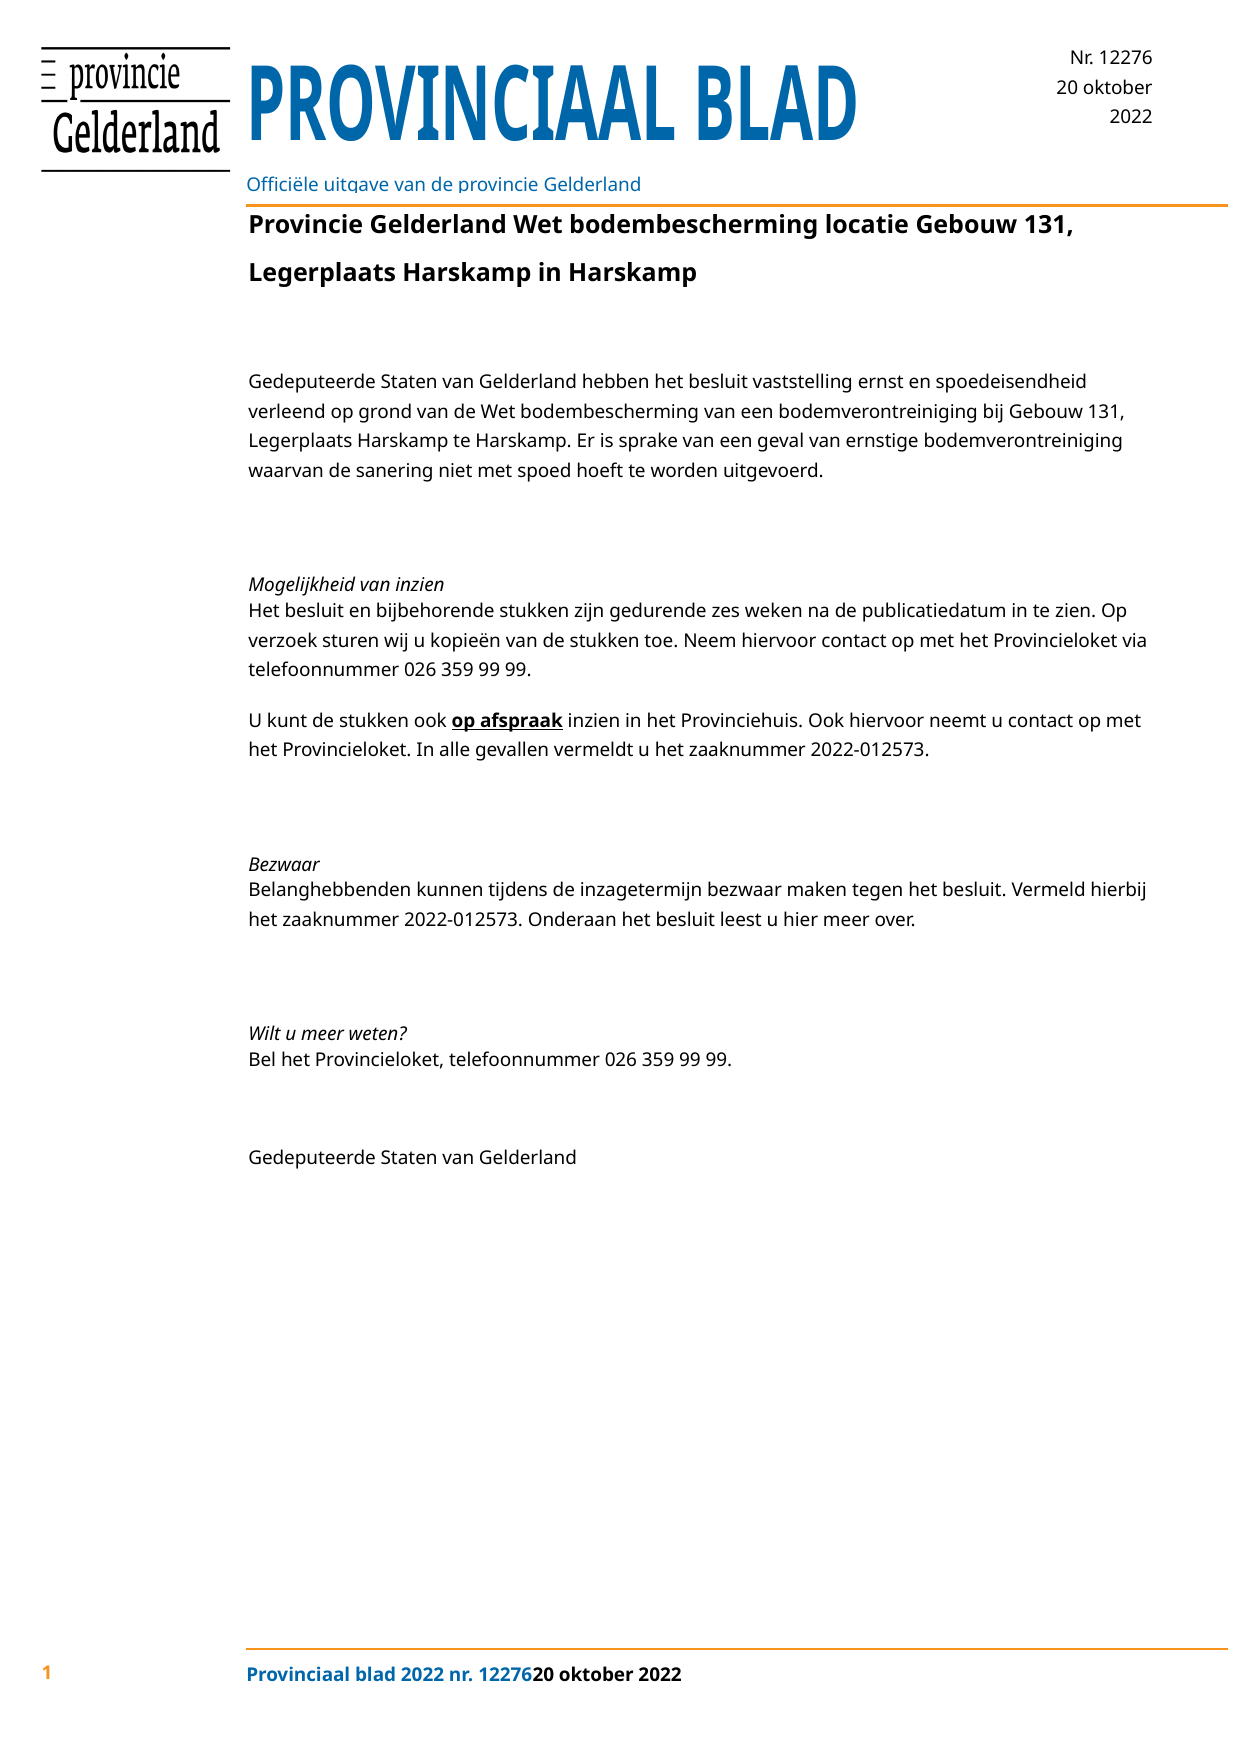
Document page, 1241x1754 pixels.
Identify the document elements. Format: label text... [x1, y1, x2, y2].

text Mogelijkheid van inzien [248, 571, 1152, 597]
text Provincie Gelderland Wet bodembescherming locatie Gebouw 131, Legerplaats Harskamp in Harskamp [248, 207, 1152, 288]
text Gedeputeerde Staten van Gelderland hebben het besluit vaststelling ernst en spoedeisendheid verleend op grond van de Wet bodembescherming van een bodemverontreiniging bij Gebouw 131, Legerplaats Harskamp te Harskamp. Er is sprake van een geval van ernstige bodemverontreiniging waarvan de sanering niet met spoed hoeft te worden uitgevoerd. [248, 368, 1152, 483]
picture [41, 47, 231, 172]
text Gedeputeerde Staten van Gelderland [248, 1144, 1152, 1170]
text Belanghebbenden kunnen tijdens de inzagetermijn bezwaar maken tegen het besluit. Vermeld hierbij het zaaknummer 2022-012573. Onderaan het besluit leest u hier meer over. [248, 876, 1152, 932]
text Bezwaar [248, 851, 1152, 876]
text Bel het Provincieloket, telefoonnummer 026 359 99 99. [248, 1046, 1152, 1072]
text U kunt de stukken ook op afspraak inzien in het Provinciehuis. Ook hiervoor neemt u contact op met het Provincieloket. In alle gevallen vermeldt u het zaaknummer 2022-012573. [248, 707, 1152, 762]
text Wilt u meer weten? [248, 1020, 1152, 1046]
text Het besluit en bijbehorende stukken zijn gedurende zes weken na de publicatiedatum in te zien. Op verzoek sturen wij u kopieën van de stukken toe. Neem hiervoor contact op met het Provincieloket via telefoonnummer 026 359 99 99. [248, 597, 1152, 682]
